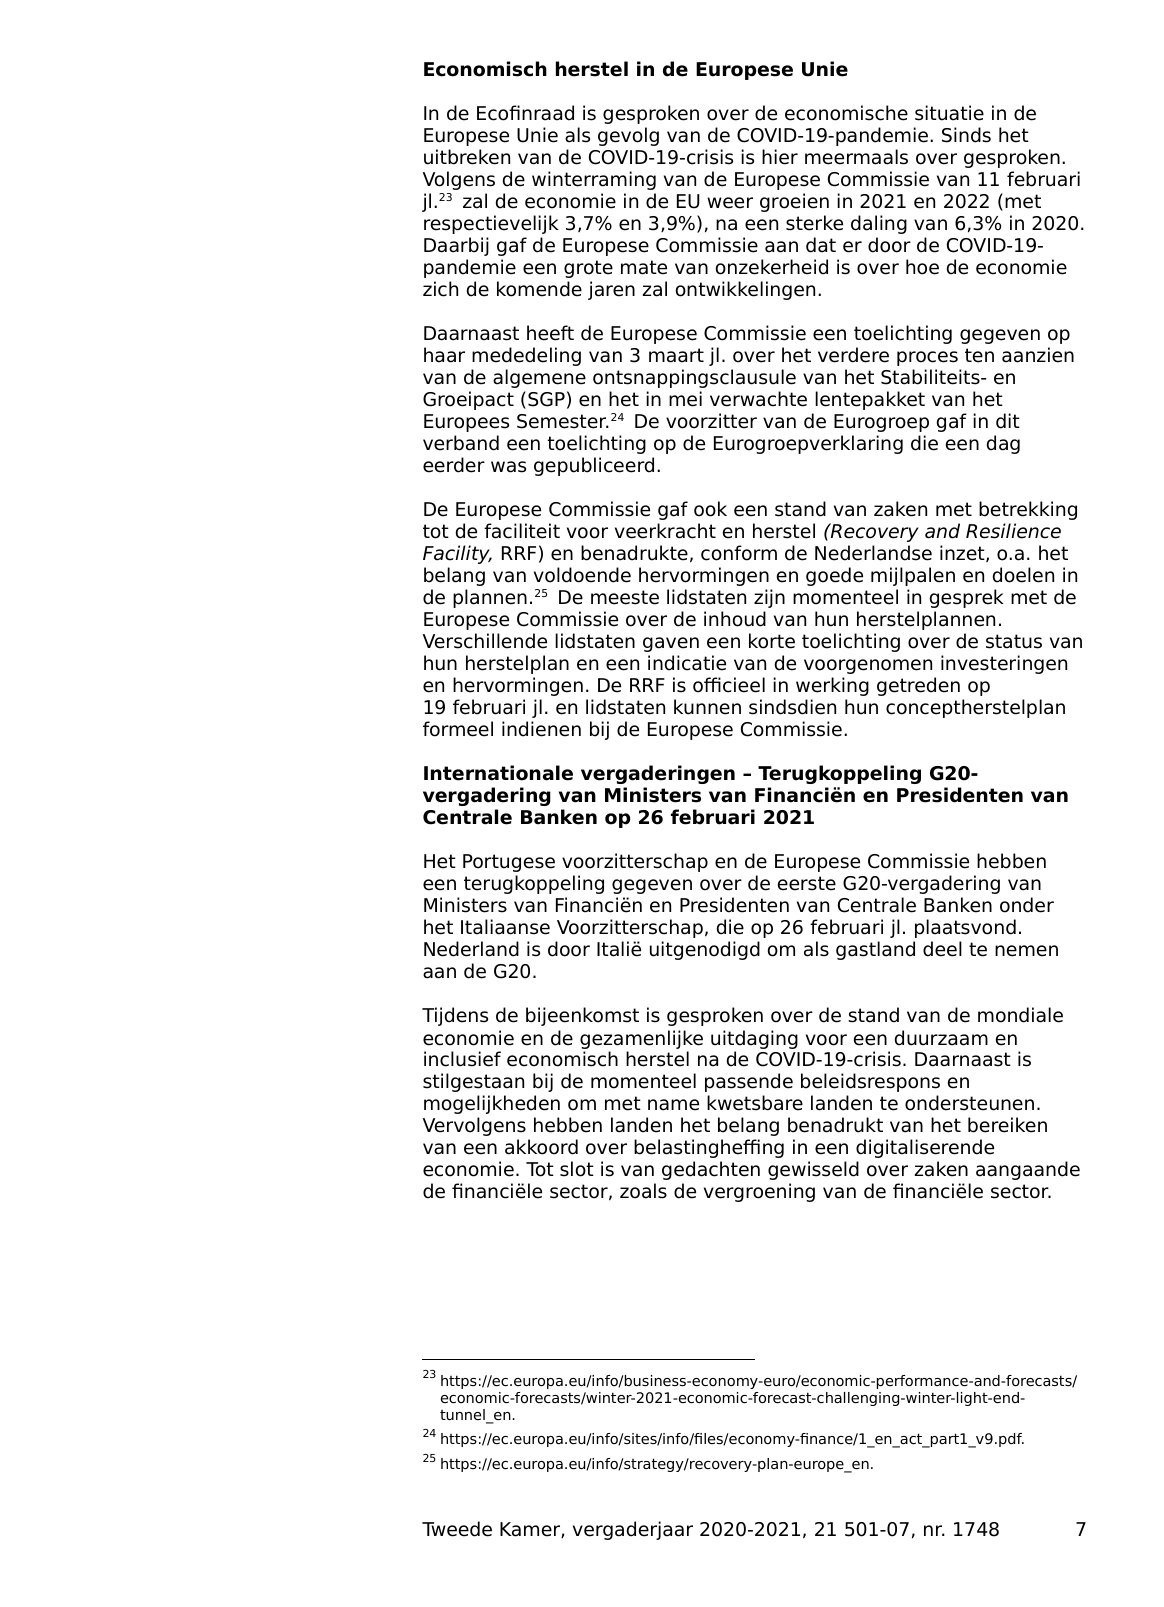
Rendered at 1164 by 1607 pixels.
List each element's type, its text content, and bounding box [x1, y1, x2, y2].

text https://ec.europa.eu/info/sites/info/files/economy-finance/1_en_act_part1_v9.pdf. [422, 1427, 1087, 1449]
text https://ec.europa.eu/info/strategy/recovery-plan-europe_en. [422, 1452, 1087, 1474]
text Daarnaast heeft de Europese Commissie een toelichting gegeven op haar mededeling van 3 maart jl. over het verdere proces ten aanzien van de algemene ontsnappingsclausule van het Stabiliteits- en Groeipact (SGP) en het in mei verwachte lentepakket van het Europees Semester. De voorzitter van de Eurogroep gaf in dit verband een toelichting op de Eurogroepverklaring die een dag eerder was gepubliceerd. [422, 323, 1087, 477]
text https://ec.europa.eu/info/business-economy-euro/economic-performance-and-forecasts/economic-forecasts/winter-2021-economic-forecast-challenging-winter-light-end-tunnel_en. [422, 1368, 1087, 1424]
text In de Ecofinraad is gesproken over de economische situatie in de Europese Unie als gevolg van de COVID-19-pandemie. Sinds het uitbreken van de COVID-19-crisis is hier meermaals over gesproken. Volgens de winterraming van de Europese Commissie van 11 februari jl. zal de economie in de EU weer groeien in 2021 en 2022 (met respectievelijk 3,7% en 3,9%), na een sterke daling van 6,3% in 2020. Daarbij gaf de Europese Commissie aan dat er door de COVID-19-pandemie een grote mate van onzekerheid is over hoe de economie zich de komende jaren zal ontwikkelingen. [422, 103, 1087, 301]
text Tijdens de bijeenkomst is gesproken over de stand van de mondiale economie en de gezamenlijke uitdaging voor een duurzaam en inclusief economisch herstel na de COVID-19-crisis. Daarnaast is stilgestaan bij de momenteel passende beleidsrespons en mogelijkheden om met name kwetsbare landen te ondersteunen. Vervolgens hebben landen het belang benadrukt van het bereiken van een akkoord over belastingheffing in een digitaliserende economie. Tot slot is van gedachten gewisseld over zaken aangaande de financiële sector, zoals de vergroening van de financiële sector. [422, 1005, 1087, 1203]
text Het Portugese voorzitterschap en de Europese Commissie hebben een terugkoppeling gegeven over de eerste G20-vergadering van Ministers van Financiën en Presidenten van Centrale Banken onder het Italiaanse Voorzitterschap, die op 26 februari jl. plaatsvond. Nederland is door Italië uitgenodigd om als gastland deel te nemen aan de G20. [422, 851, 1087, 983]
text De Europese Commissie gaf ook een stand van zaken met betrekking tot de faciliteit voor veerkracht en herstel (Recovery and Resilience Facility, RRF) en benadrukte, conform de Nederlandse inzet, o.a. het belang van voldoende hervormingen en goede mijlpalen en doelen in de plannen. De meeste lidstaten zijn momenteel in gesprek met de Europese Commissie over de inhoud van hun herstelplannen. Verschillende lidstaten gaven een korte toelichting over de status van hun herstelplan en een indicatie van de voorgenomen investeringen en hervormingen. De RRF is officieel in werking getreden op 19 februari jl. en lidstaten kunnen sindsdien hun conceptherstelplan formeel indienen bij de Europese Commissie. [422, 499, 1087, 741]
subtitle Economisch herstel in de Europese Unie [422, 59, 1087, 81]
subtitle Internationale vergaderingen – Terugkoppeling G20-vergadering van Ministers van Financiën en Presidenten van Centrale Banken op 26 februari 2021 [422, 763, 1087, 829]
